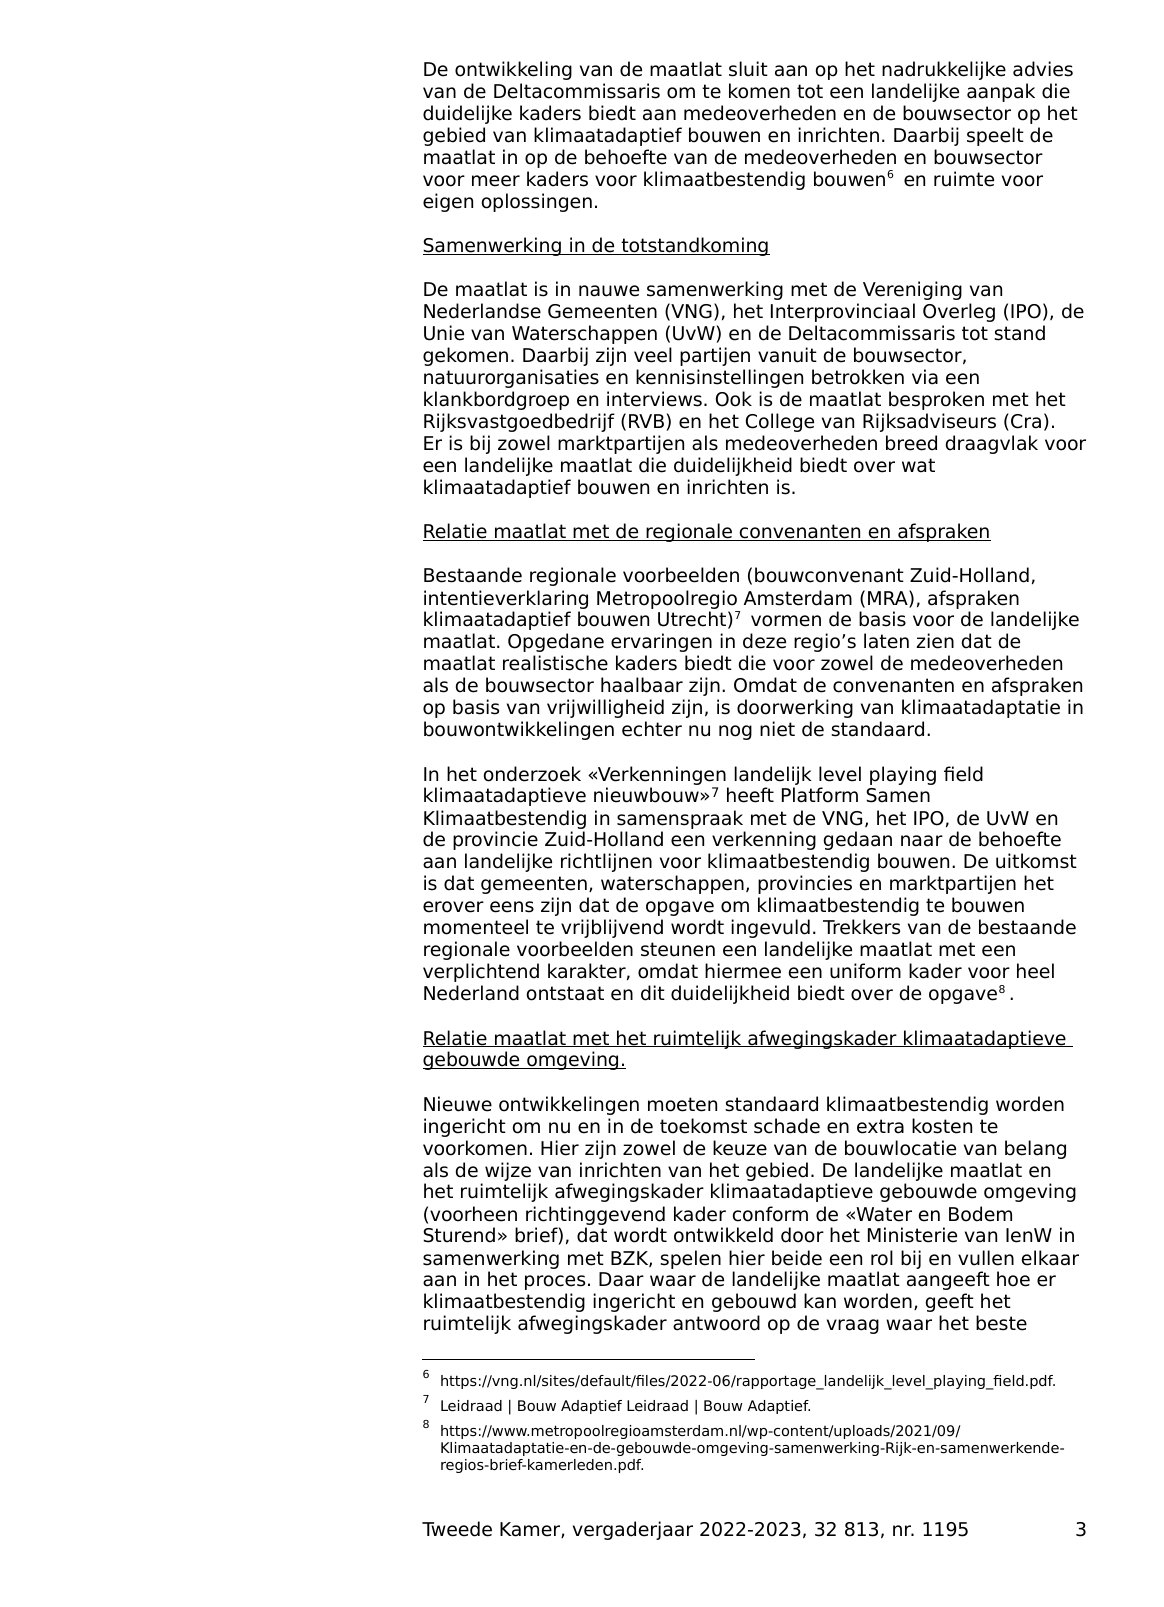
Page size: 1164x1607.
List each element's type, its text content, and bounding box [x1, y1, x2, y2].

text De maatlat is in nauwe samenwerking met de Vereniging van Nederlandse Gemeenten (VNG), het Interprovinciaal Overleg (IPO), de Unie van Waterschappen (UvW) en de Deltacommissaris tot stand gekomen. Daarbij zijn veel partijen vanuit de bouwsector, natuurorganisaties en kennisinstellingen betrokken via een klankbordgroep en interviews. Ook is de maatlat besproken met het Rijksvastgoedbedrijf (RVB) en het College van Rijksadviseurs (Cra). [422, 279, 1087, 433]
subtitle Relatie maatlat met de regionale convenanten en afspraken [422, 521, 1087, 543]
text https://www.metropoolregioamsterdam.nl/wp-content/uploads/2021/09/Klimaatadaptatie-en-de-gebouwde-omgeving-samenwerking-Rijk-en-samenwerkende-regios-brief-kamerleden.pdf. [422, 1418, 1087, 1474]
text In het onderzoek «Verkenningen landelijk level playing field klimaatadaptieve nieuwbouw»7 heeft Platform Samen Klimaatbestendig in samenspraak met de VNG, het IPO, de UvW en de provincie Zuid-Holland een verkenning gedaan naar de behoefte aan landelijke richtlijnen voor klimaatbestendig bouwen. De uitkomst is dat gemeenten, waterschappen, provincies en marktpartijen het erover eens zijn dat de opgave om klimaatbestendig te bouwen momenteel te vrijblijvend wordt ingevuld. Trekkers van de bestaande regionale voorbeelden steunen een landelijke maatlat met een verplichtend karakter, omdat hiermee een uniform kader voor heel Nederland ontstaat en dit duidelijkheid biedt over de opgave. [422, 763, 1087, 1005]
text Leidraad | Bouw Adaptief Leidraad | Bouw Adaptief. [422, 1393, 1087, 1416]
text De ontwikkeling van de maatlat sluit aan op het nadrukkelijke advies van de Deltacommissaris om te komen tot een landelijke aanpak die duidelijke kaders biedt aan medeoverheden en de bouwsector op het gebied van klimaatadaptief bouwen en inrichten. Daarbij speelt de maatlat in op de behoefte van de medeoverheden en bouwsector voor meer kaders voor klimaatbestendig bouwen en ruimte voor eigen oplossingen. [422, 59, 1087, 213]
subtitle Relatie maatlat met het ruimtelijk afwegingskader klimaatadaptieve gebouwde omgeving. [422, 1027, 1087, 1071]
text Nieuwe ontwikkelingen moeten standaard klimaatbestendig worden ingericht om nu en in de toekomst schade en extra kosten te voorkomen. Hier zijn zowel de keuze van de bouwlocatie van belang als de wijze van inrichten van het gebied. De landelijke maatlat en het ruimtelijk afwegingskader klimaatadaptieve gebouwde omgeving (voorheen richtinggevend kader conform de «Water en Bodem Sturend» brief), dat wordt ontwikkeld door het Ministerie van IenW in samenwerking met BZK, spelen hier beide een rol bij en vullen elkaar aan in het proces. Daar waar de landelijke maatlat aangeeft hoe er klimaatbestendig ingericht en gebouwd kan worden, geeft het ruimtelijk afwegingskader antwoord op de vraag waar het beste [422, 1093, 1087, 1335]
text Er is bij zowel marktpartijen als medeoverheden breed draagvlak voor een landelijke maatlat die duidelijkheid biedt over wat klimaatadaptief bouwen en inrichten is. [422, 433, 1087, 499]
subtitle Samenwerking in de totstandkoming [422, 235, 1087, 257]
text Bestaande regionale voorbeelden (bouwconvenant Zuid-Holland, intentieverklaring Metropoolregio Amsterdam (MRA), afspraken klimaatadaptief bouwen Utrecht) vormen de basis voor de landelijke maatlat. Opgedane ervaringen in deze regio’s laten zien dat de maatlat realistische kaders biedt die voor zowel de medeoverheden als de bouwsector haalbaar zijn. Omdat de convenanten en afspraken op basis van vrijwilligheid zijn, is doorwerking van klimaatadaptatie in bouwontwikkelingen echter nu nog niet de standaard. [422, 565, 1087, 741]
text https://vng.nl/sites/default/files/2022-06/rapportage_landelijk_level_playing_field.pdf. [422, 1368, 1087, 1391]
